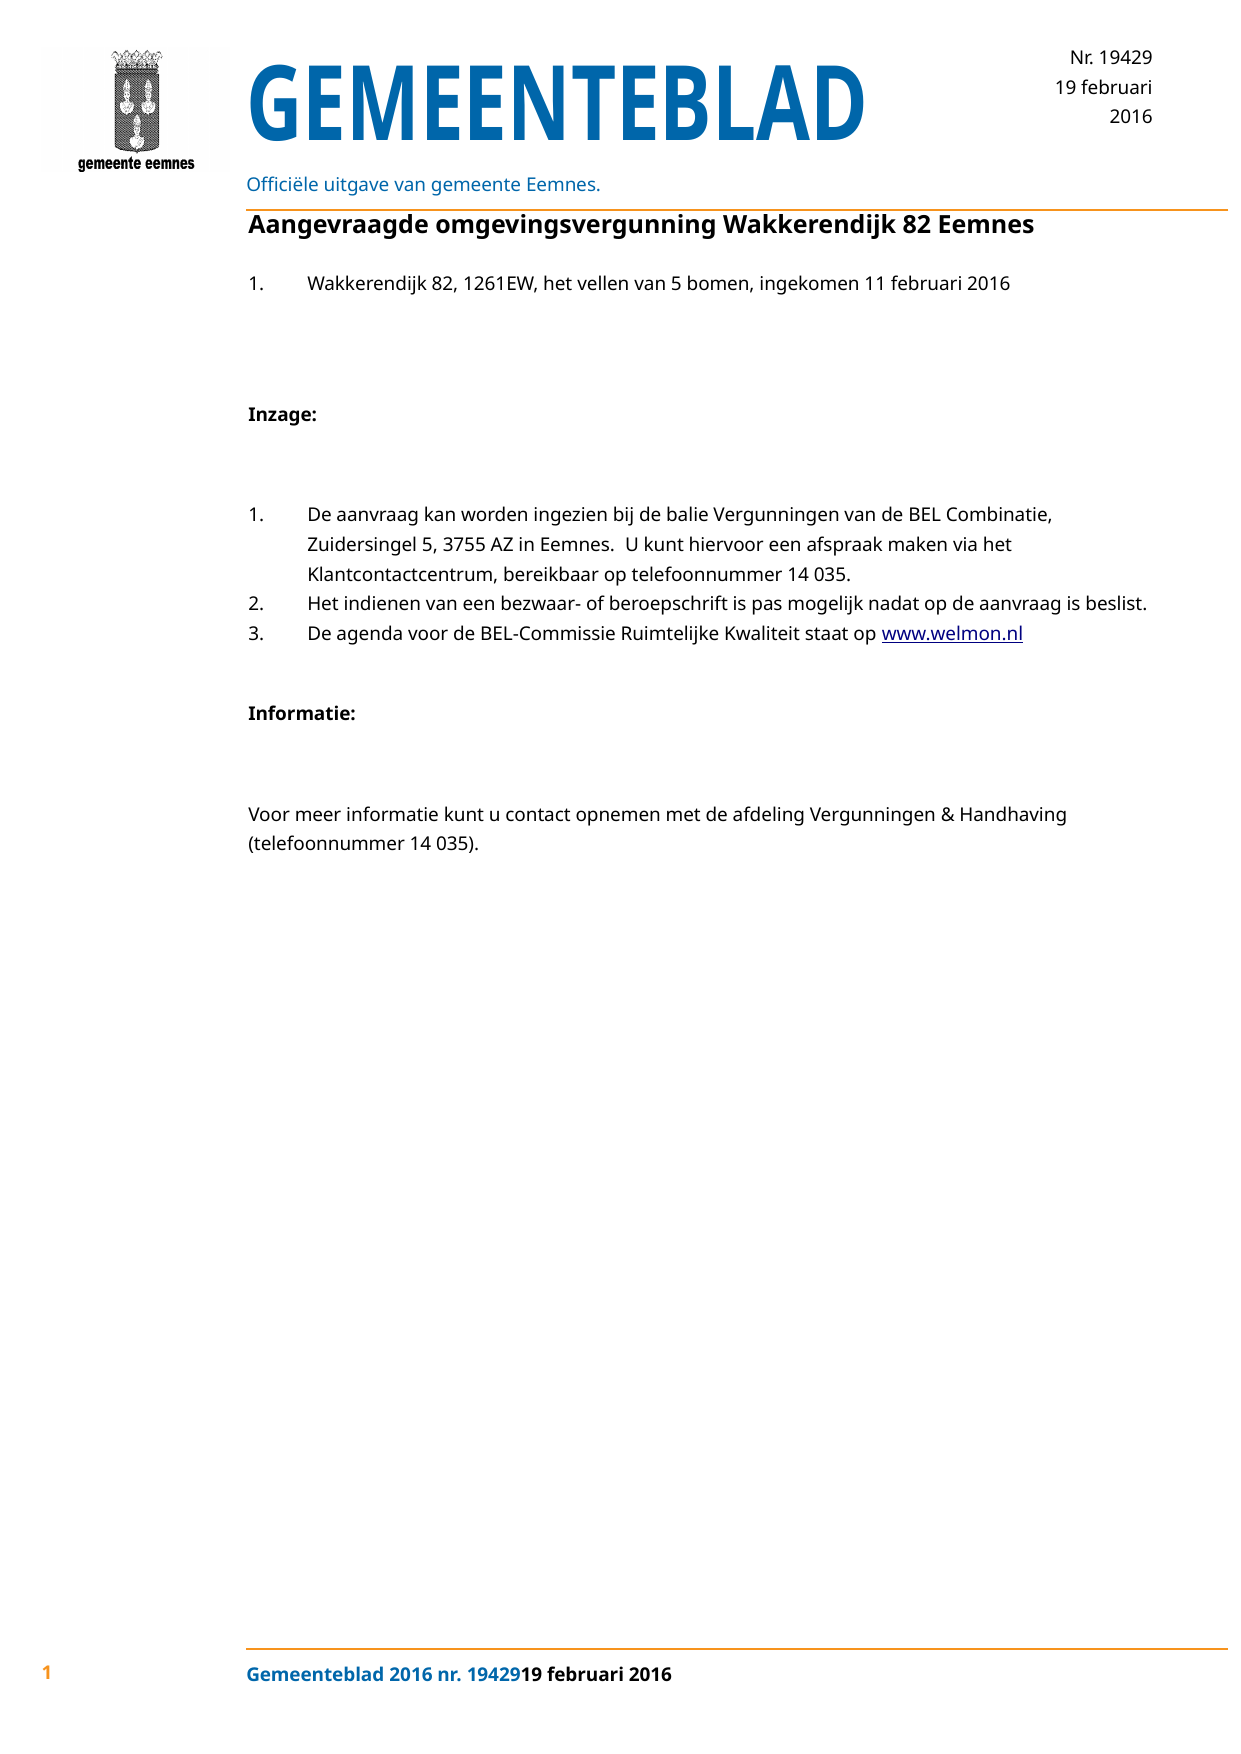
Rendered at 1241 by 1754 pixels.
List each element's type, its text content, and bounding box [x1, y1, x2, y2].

list De agenda voor de BEL-Commissie Ruimtelijke Kwaliteit staat op www.welmon.nl [248, 620, 1152, 646]
picture [41, 47, 231, 172]
list Wakkerendijk 82, 1261EW, het vellen van 5 bomen, ingekomen 11 februari 2016 [248, 270, 1152, 296]
text Inzage: [248, 401, 1152, 426]
text Informatie: [248, 700, 1152, 726]
text Voor meer informatie kunt u contact opnemen met de afdeling Vergunningen & Handhaving (telefoonnummer 14 035). [248, 801, 1152, 856]
list De aanvraag kan worden ingezien bij de balie Vergunningen van de BEL Combinatie, Zuidersingel 5, 3755 AZ in Eemnes. U kunt hiervoor een afspraak maken via het Klantcontactcentrum, bereikbaar op telefoonnummer 14 035. [248, 502, 1152, 586]
text Aangevraagde omgevingsvergunning Wakkerendijk 82 Eemnes [248, 211, 1152, 241]
list Het indienen van een bezwaar- of beroepschrift is pas mogelijk nadat op de aanvraag is beslist. [248, 590, 1152, 616]
